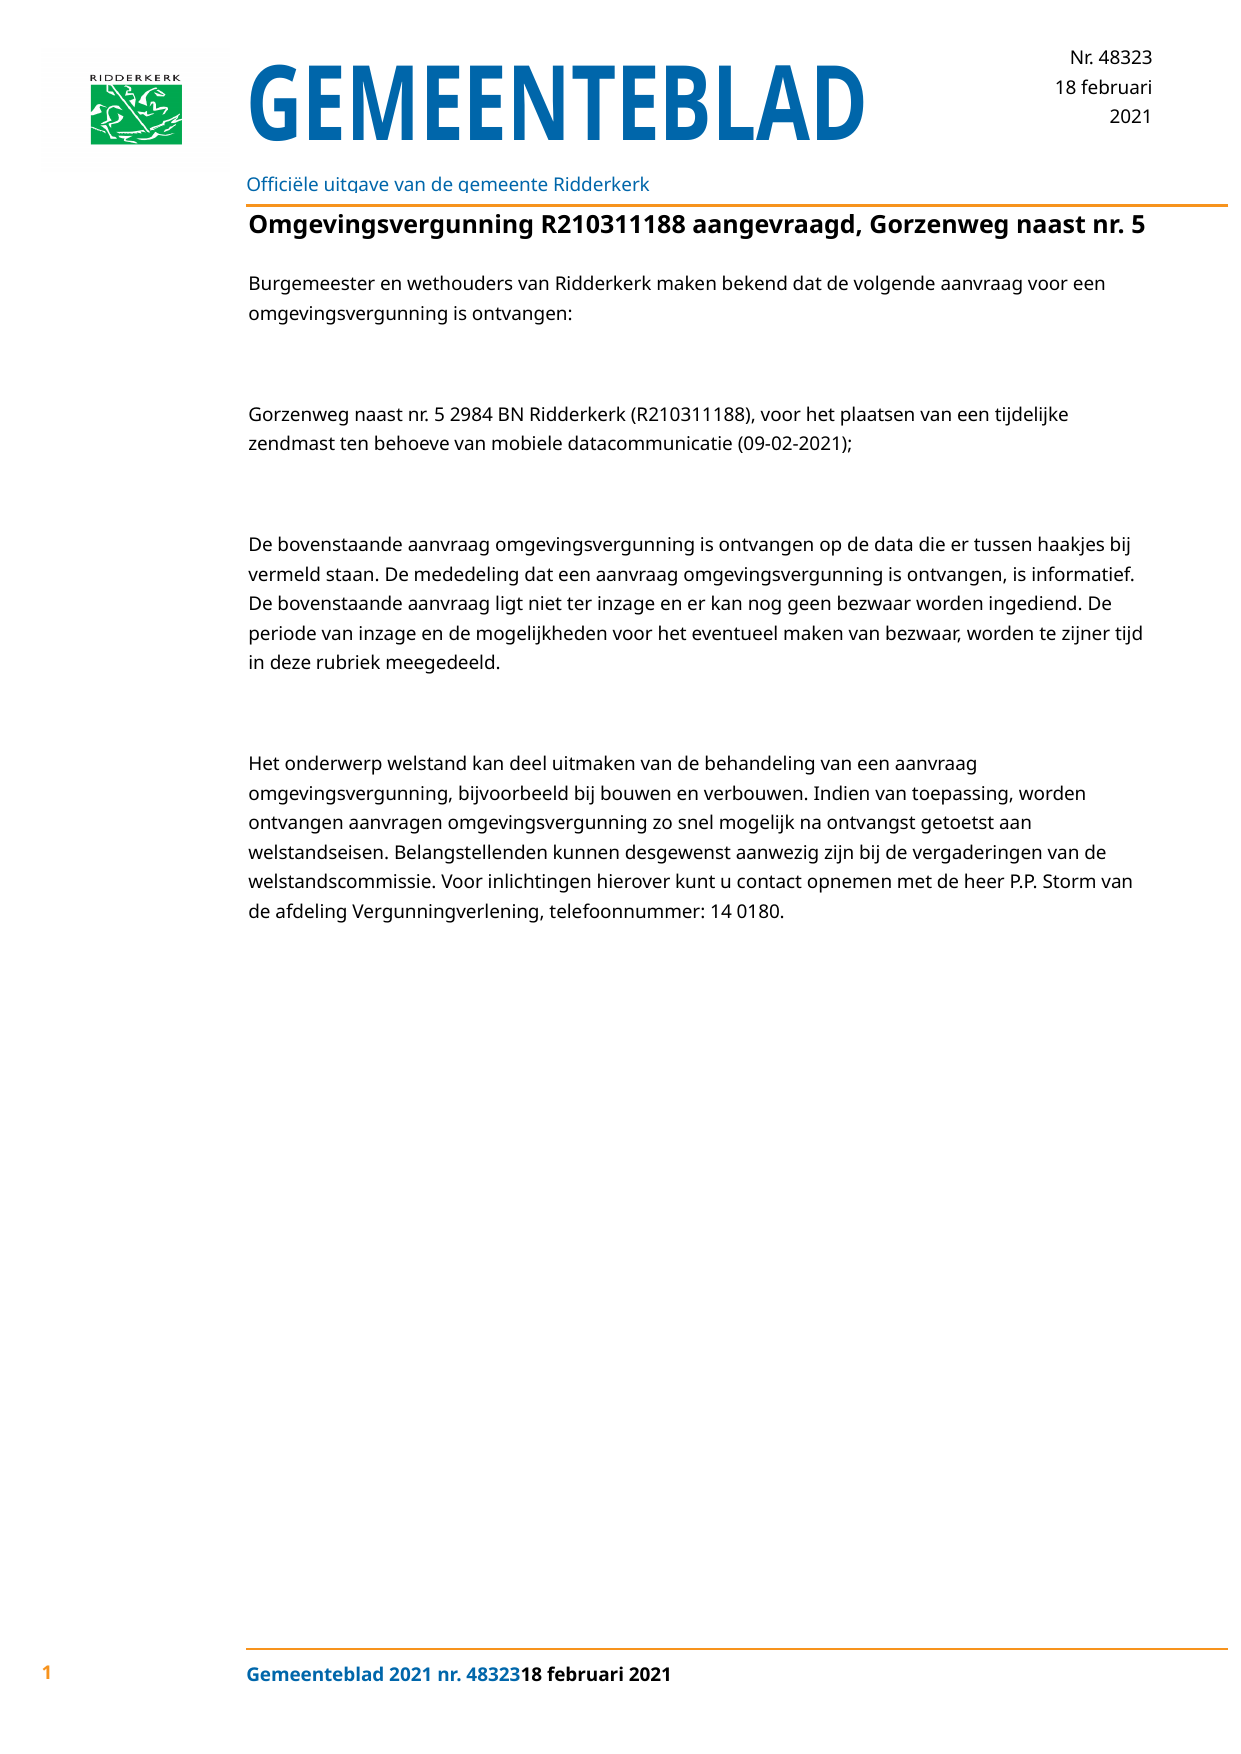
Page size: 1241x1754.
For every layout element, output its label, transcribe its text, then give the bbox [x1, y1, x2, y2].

text Gorzenweg naast nr. 5 2984 BN Ridderkerk (R210311188), voor het plaatsen van een tijdelijke zendmast ten behoeve van mobiele datacommunicatie (09-02-2021); [248, 401, 1152, 456]
picture [41, 47, 231, 172]
text Het onderwerp welstand kan deel uitmaken van de behandeling van een aanvraag omgevingsvergunning, bijvoorbeeld bij bouwen en verbouwen. Indien van toepassing, worden ontvangen aanvragen omgevingsvergunning zo snel mogelijk na ontvangst getoetst aan welstandseisen. Belangstellenden kunnen desgewenst aanwezig zijn bij de vergaderingen van de welstandscommissie. Voor inlichtingen hierover kunt u contact opnemen met de heer P.P. Storm van de afdeling Vergunningverlening, telefoonnummer: 14 0180. [248, 750, 1152, 924]
text Burgemeester en wethouders van Ridderkerk maken bekend dat de volgende aanvraag voor een omgevingsvergunning is ontvangen: [248, 270, 1152, 326]
text De bovenstaande aanvraag omgevingsvergunning is ontvangen op de data die er tussen haakjes bij vermeld staan. De mededeling dat een aanvraag omgevingsvergunning is ontvangen, is informatief. De bovenstaande aanvraag ligt niet ter inzage en er kan nog geen bezwaar worden ingediend. De periode van inzage en de mogelijkheden voor het eventueel maken van bezwaar, worden te zijner tijd in deze rubriek meegedeeld. [248, 531, 1152, 675]
text Omgevingsvergunning R210311188 aangevraagd, Gorzenweg naast nr. 5 [248, 207, 1152, 241]
